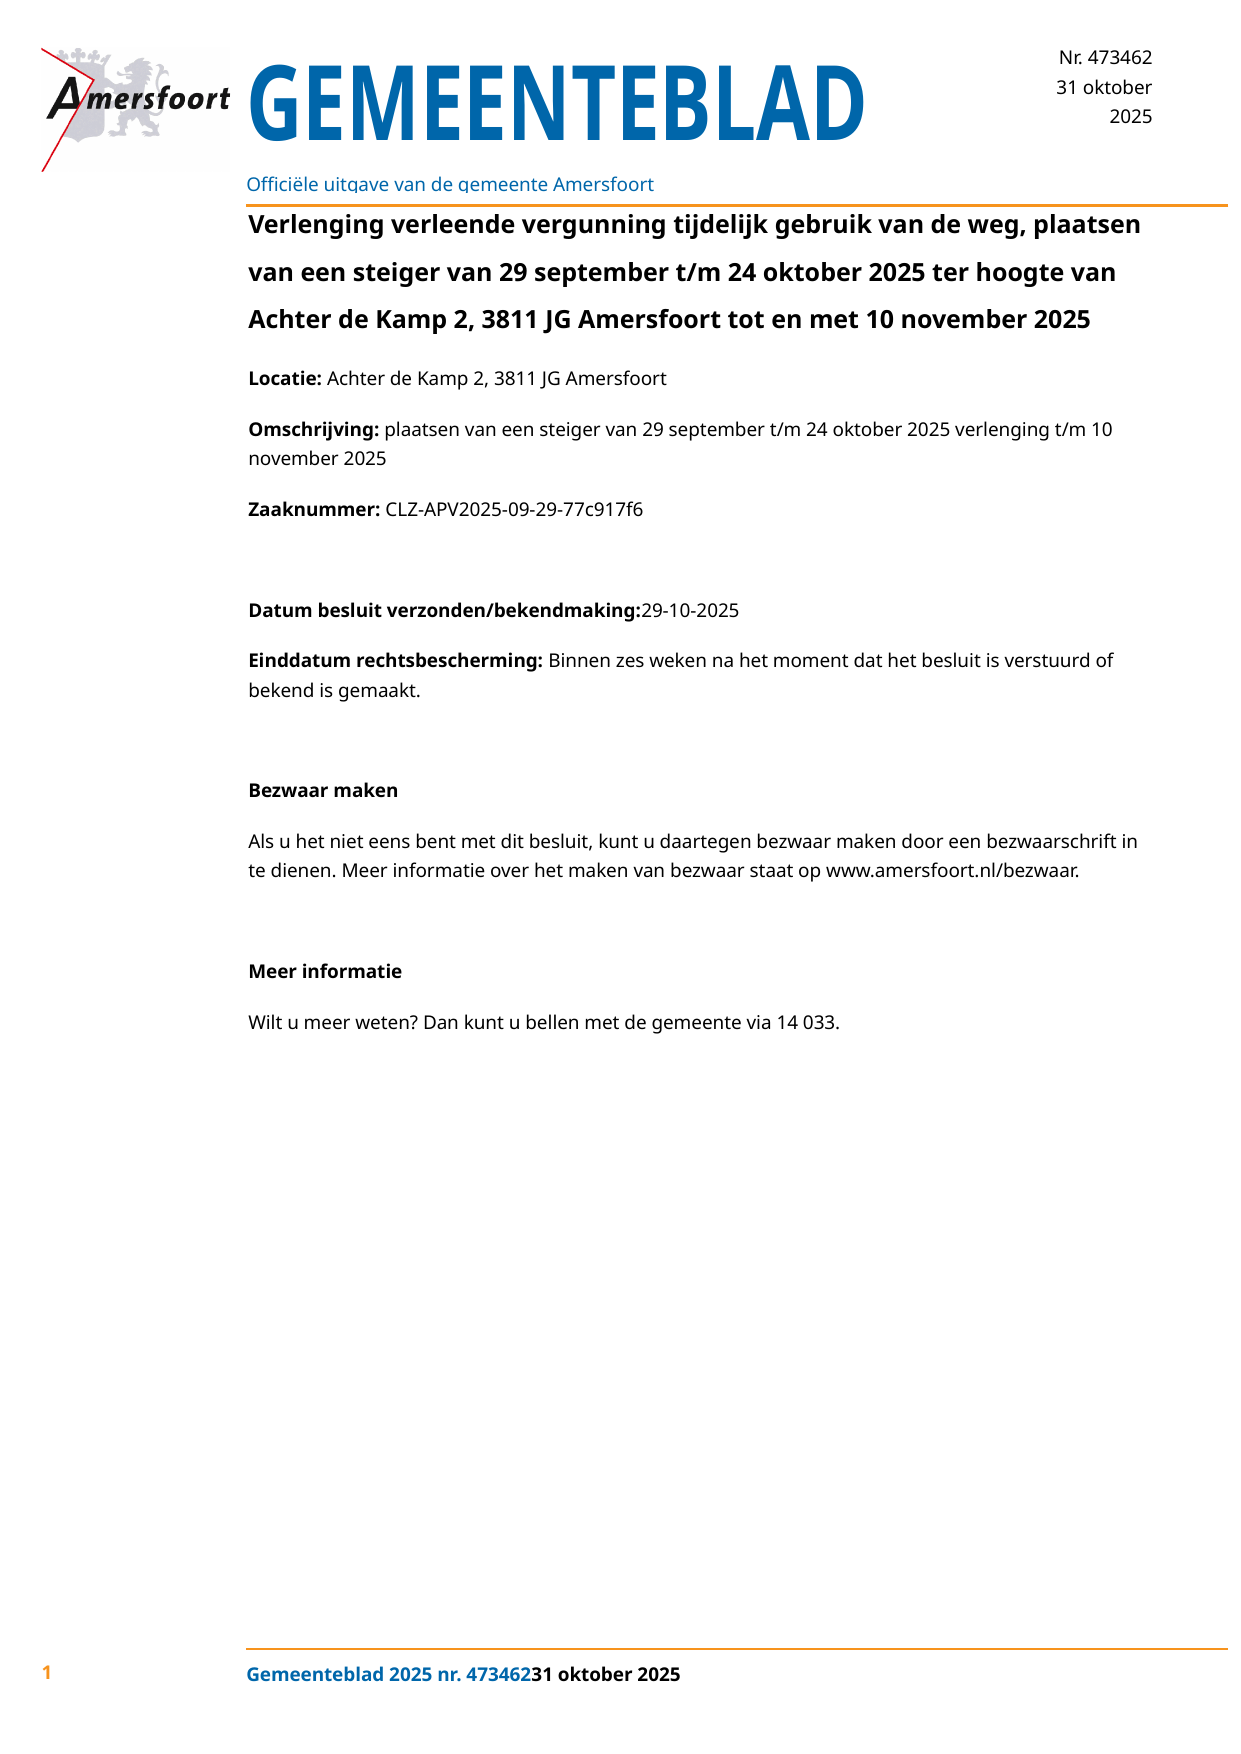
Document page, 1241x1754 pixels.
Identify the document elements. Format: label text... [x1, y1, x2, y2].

text Meer informatie [248, 958, 1152, 984]
text Verlenging verleende vergunning tijdelijk gebruik van de weg, plaatsen van een steiger van 29 september t/m 24 oktober 2025 ter hoogte van Achter de Kamp 2, 3811 JG Amersfoort tot en met 10 november 2025 [248, 207, 1152, 336]
text Omschrijving: plaatsen van een steiger van 29 september t/m 24 oktober 2025 verlenging t/m 10 november 2025 [248, 416, 1152, 471]
text Einddatum rechtsbescherming: Binnen zes weken na het moment dat het besluit is verstuurd of bekend is gemaakt. [248, 647, 1152, 702]
text Zaaknummer: CLZ-APV2025-09-29-77c917f6 [248, 496, 1152, 522]
text Bezwaar maken [248, 778, 1152, 803]
text Datum besluit verzonden/bekendmaking:29-10-2025 [248, 597, 1152, 622]
text Wilt u meer weten? Dan kunt u bellen met de gemeente via 14 033. [248, 1009, 1152, 1034]
picture [41, 47, 231, 172]
text Locatie: Achter de Kamp 2, 3811 JG Amersfoort [248, 366, 1152, 391]
text Als u het niet eens bent met dit besluit, kunt u daartegen bezwaar maken door een bezwaarschrift in te dienen. Meer informatie over het maken van bezwaar staat op www.amersfoort.nl/bezwaar. [248, 828, 1152, 883]
